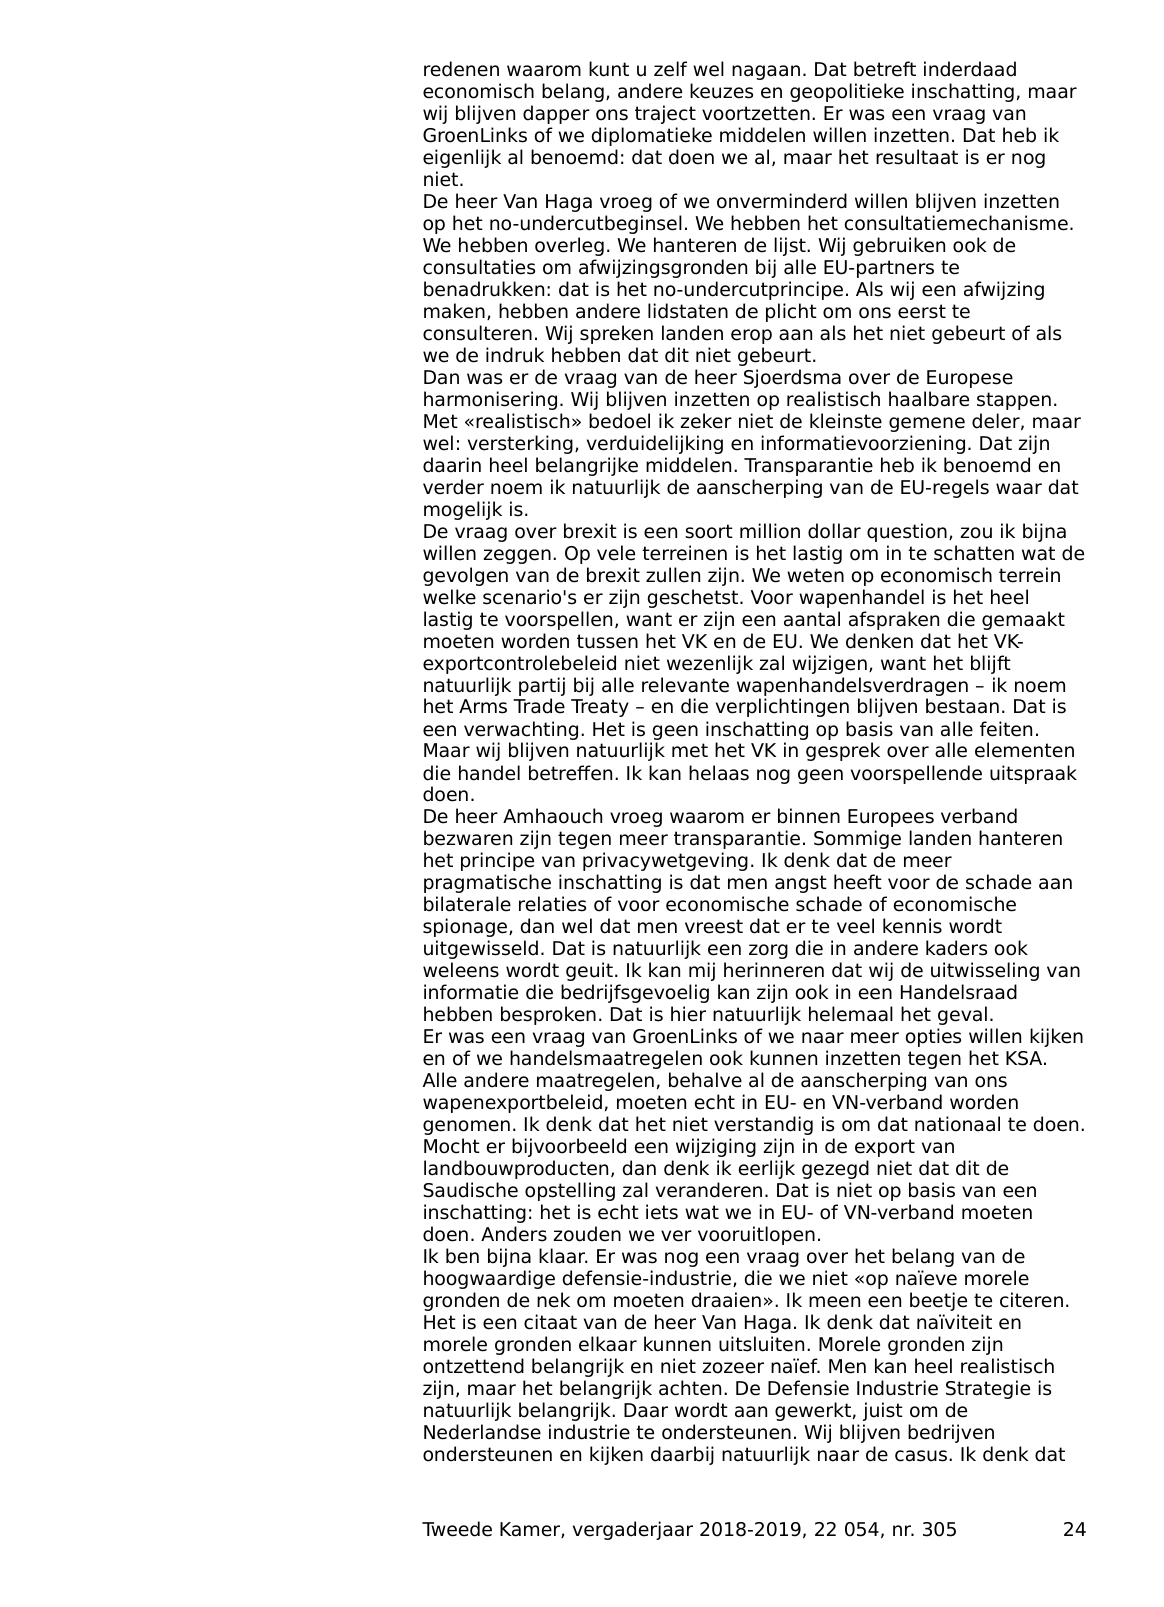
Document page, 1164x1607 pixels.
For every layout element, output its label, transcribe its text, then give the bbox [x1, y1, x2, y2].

text Ik ben bijna klaar. Er was nog een vraag over het belang van de hoogwaardige defensie-industrie, die we niet «op naïeve morele gronden de nek om moeten draaien». Ik meen een beetje te citeren. Het is een citaat van de heer Van Haga. Ik denk dat naïviteit en morele gronden elkaar kunnen uitsluiten. Morele gronden zijn ontzettend belangrijk en niet zozeer naïef. Men kan heel realistisch zijn, maar het belangrijk achten. De Defensie Industrie Strategie is natuurlijk belangrijk. Daar wordt aan gewerkt, juist om de Nederlandse industrie te ondersteunen. Wij blijven bedrijven ondersteunen en kijken daarbij natuurlijk naar de casus. Ik denk dat [422, 1246, 1087, 1466]
text redenen waarom kunt u zelf wel nagaan. Dat betreft inderdaad economisch belang, andere keuzes en geopolitieke inschatting, maar wij blijven dapper ons traject voortzetten. Er was een vraag van GroenLinks of we diplomatieke middelen willen inzetten. Dat heb ik eigenlijk al benoemd: dat doen we al, maar het resultaat is er nog niet. [422, 59, 1087, 191]
text De heer Van Haga vroeg of we onverminderd willen blijven inzetten op het no-undercutbeginsel. We hebben het consultatiemechanisme. We hebben overleg. We hanteren de lijst. Wij gebruiken ook de consultaties om afwijzingsgronden bij alle EU-partners te benadrukken: dat is het no-undercutprincipe. Als wij een afwijzing maken, hebben andere lidstaten de plicht om ons eerst te consulteren. Wij spreken landen erop aan als het niet gebeurt of als we de indruk hebben dat dit niet gebeurt. [422, 191, 1087, 367]
text De heer Amhaouch vroeg waarom er binnen Europees verband bezwaren zijn tegen meer transparantie. Sommige landen hanteren het principe van privacywetgeving. Ik denk dat de meer pragmatische inschatting is dat men angst heeft voor de schade aan bilaterale relaties of voor economische schade of economische spionage, dan wel dat men vreest dat er te veel kennis wordt uitgewisseld. Dat is natuurlijk een zorg die in andere kaders ook weleens wordt geuit. Ik kan mij herinneren dat wij de uitwisseling van informatie die bedrijfsgevoelig kan zijn ook in een Handelsraad hebben besproken. Dat is hier natuurlijk helemaal het geval. [422, 806, 1087, 1026]
text Dan was er de vraag van de heer Sjoerdsma over de Europese harmonisering. Wij blijven inzetten op realistisch haalbare stappen. Met «realistisch» bedoel ik zeker niet de kleinste gemene deler, maar wel: versterking, verduidelijking en informatievoorziening. Dat zijn daarin heel belangrijke middelen. Transparantie heb ik benoemd en verder noem ik natuurlijk de aanscherping van de EU-regels waar dat mogelijk is. [422, 367, 1087, 521]
text Er was een vraag van GroenLinks of we naar meer opties willen kijken en of we handelsmaatregelen ook kunnen inzetten tegen het KSA. Alle andere maatregelen, behalve al de aanscherping van ons wapenexportbeleid, moeten echt in EU- en VN-verband worden genomen. Ik denk dat het niet verstandig is om dat nationaal te doen. Mocht er bijvoorbeeld een wijziging zijn in de export van landbouwproducten, dan denk ik eerlijk gezegd niet dat dit de Saudische opstelling zal veranderen. Dat is niet op basis van een inschatting: het is echt iets wat we in EU- of VN-verband moeten doen. Anders zouden we ver vooruitlopen. [422, 1026, 1087, 1246]
text De vraag over brexit is een soort million dollar question, zou ik bijna willen zeggen. Op vele terreinen is het lastig om in te schatten wat de gevolgen van de brexit zullen zijn. We weten op economisch terrein welke scenario's er zijn geschetst. Voor wapenhandel is het heel lastig te voorspellen, want er zijn een aantal afspraken die gemaakt moeten worden tussen het VK en de EU. We denken dat het VK-exportcontrolebeleid niet wezenlijk zal wijzigen, want het blijft natuurlijk partij bij alle relevante wapenhandelsverdragen – ik noem het Arms Trade Treaty – en die verplichtingen blijven bestaan. Dat is een verwachting. Het is geen inschatting op basis van alle feiten. Maar wij blijven natuurlijk met het VK in gesprek over alle elementen die handel betreffen. Ik kan helaas nog geen voorspellende uitspraak doen. [422, 521, 1087, 806]
